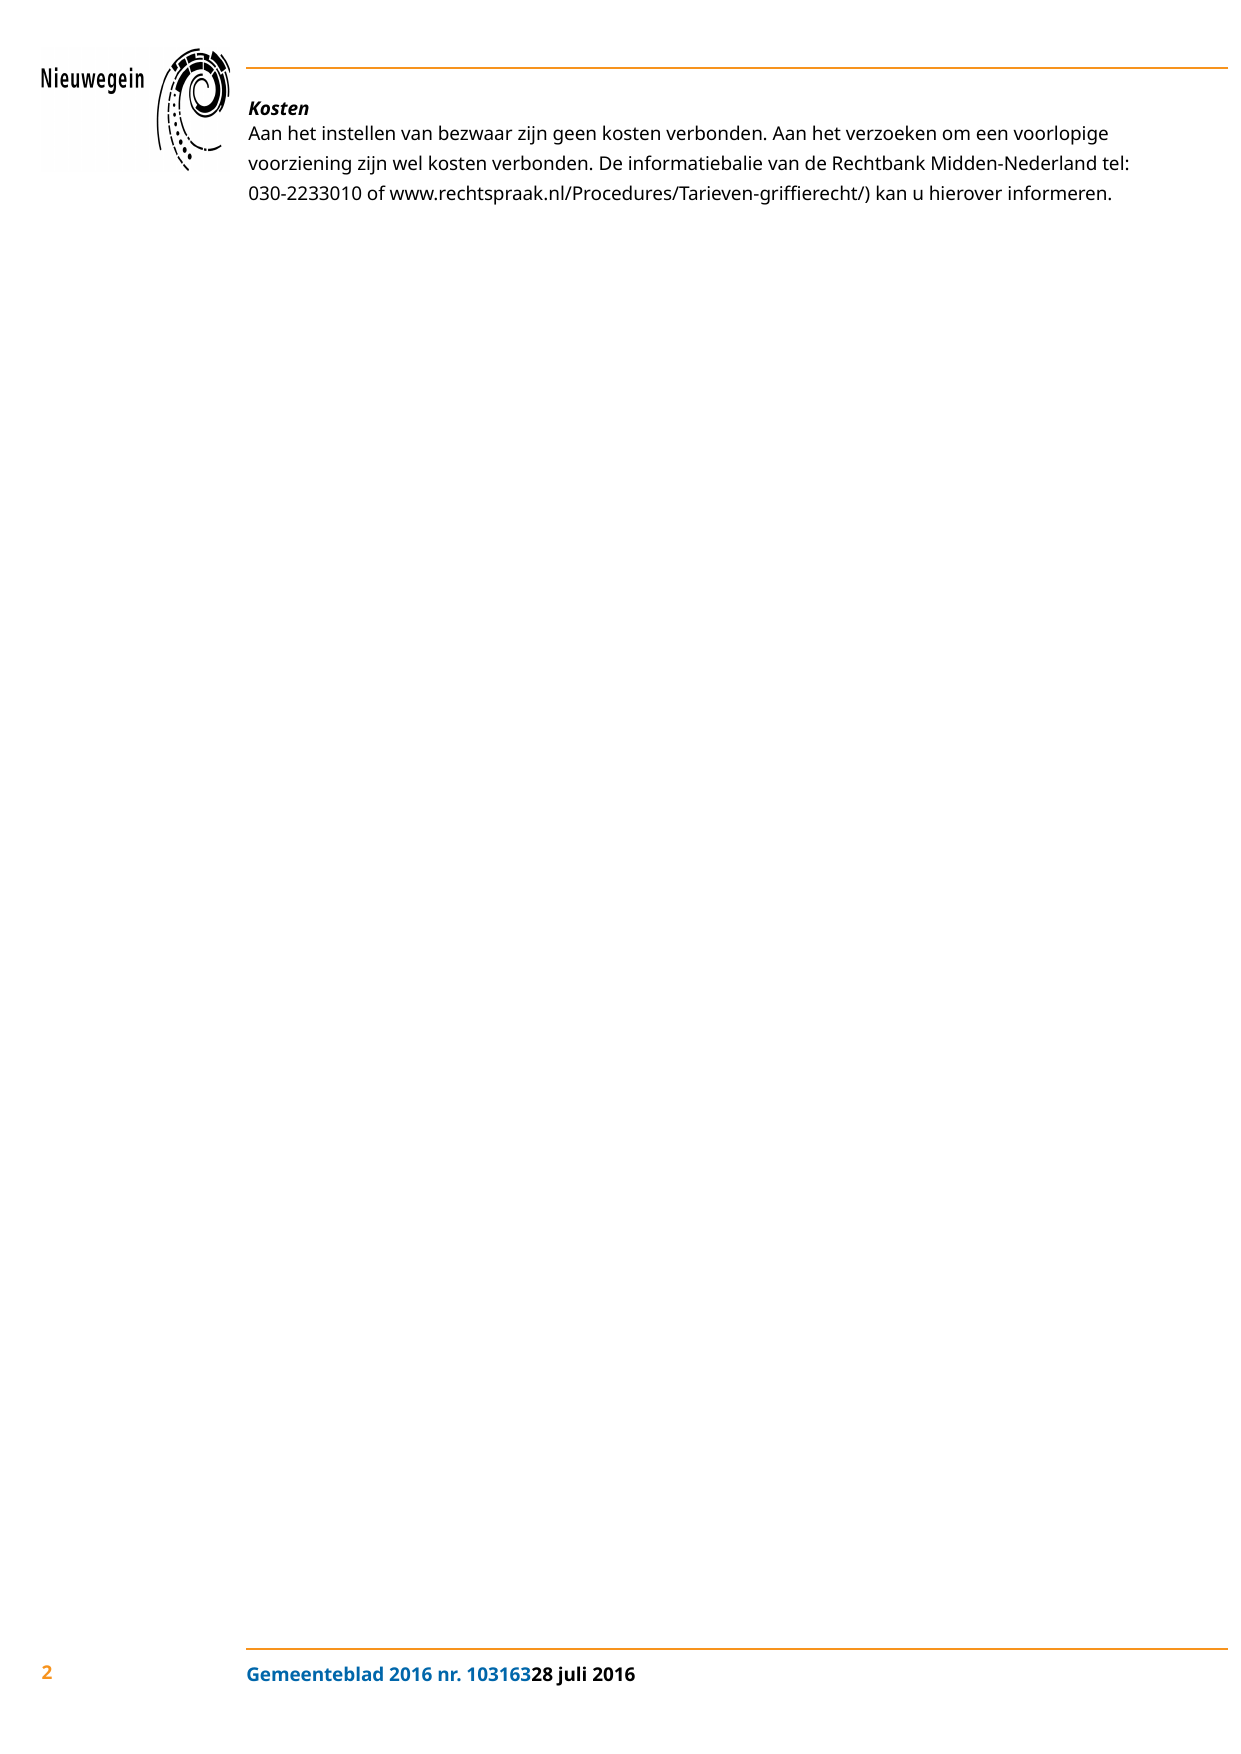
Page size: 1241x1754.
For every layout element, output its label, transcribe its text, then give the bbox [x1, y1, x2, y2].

text Kosten [248, 95, 1152, 121]
picture [41, 47, 231, 172]
text Aan het instellen van bezwaar zijn geen kosten verbonden. Aan het verzoeken om een voorlopige voorziening zijn wel kosten verbonden. De informatiebalie van de Rechtbank Midden-Nederland tel: 030-2233010 of www.rechtspraak.nl/Procedures/Tarieven-griffierecht/) kan u hierover informeren. [248, 121, 1152, 205]
